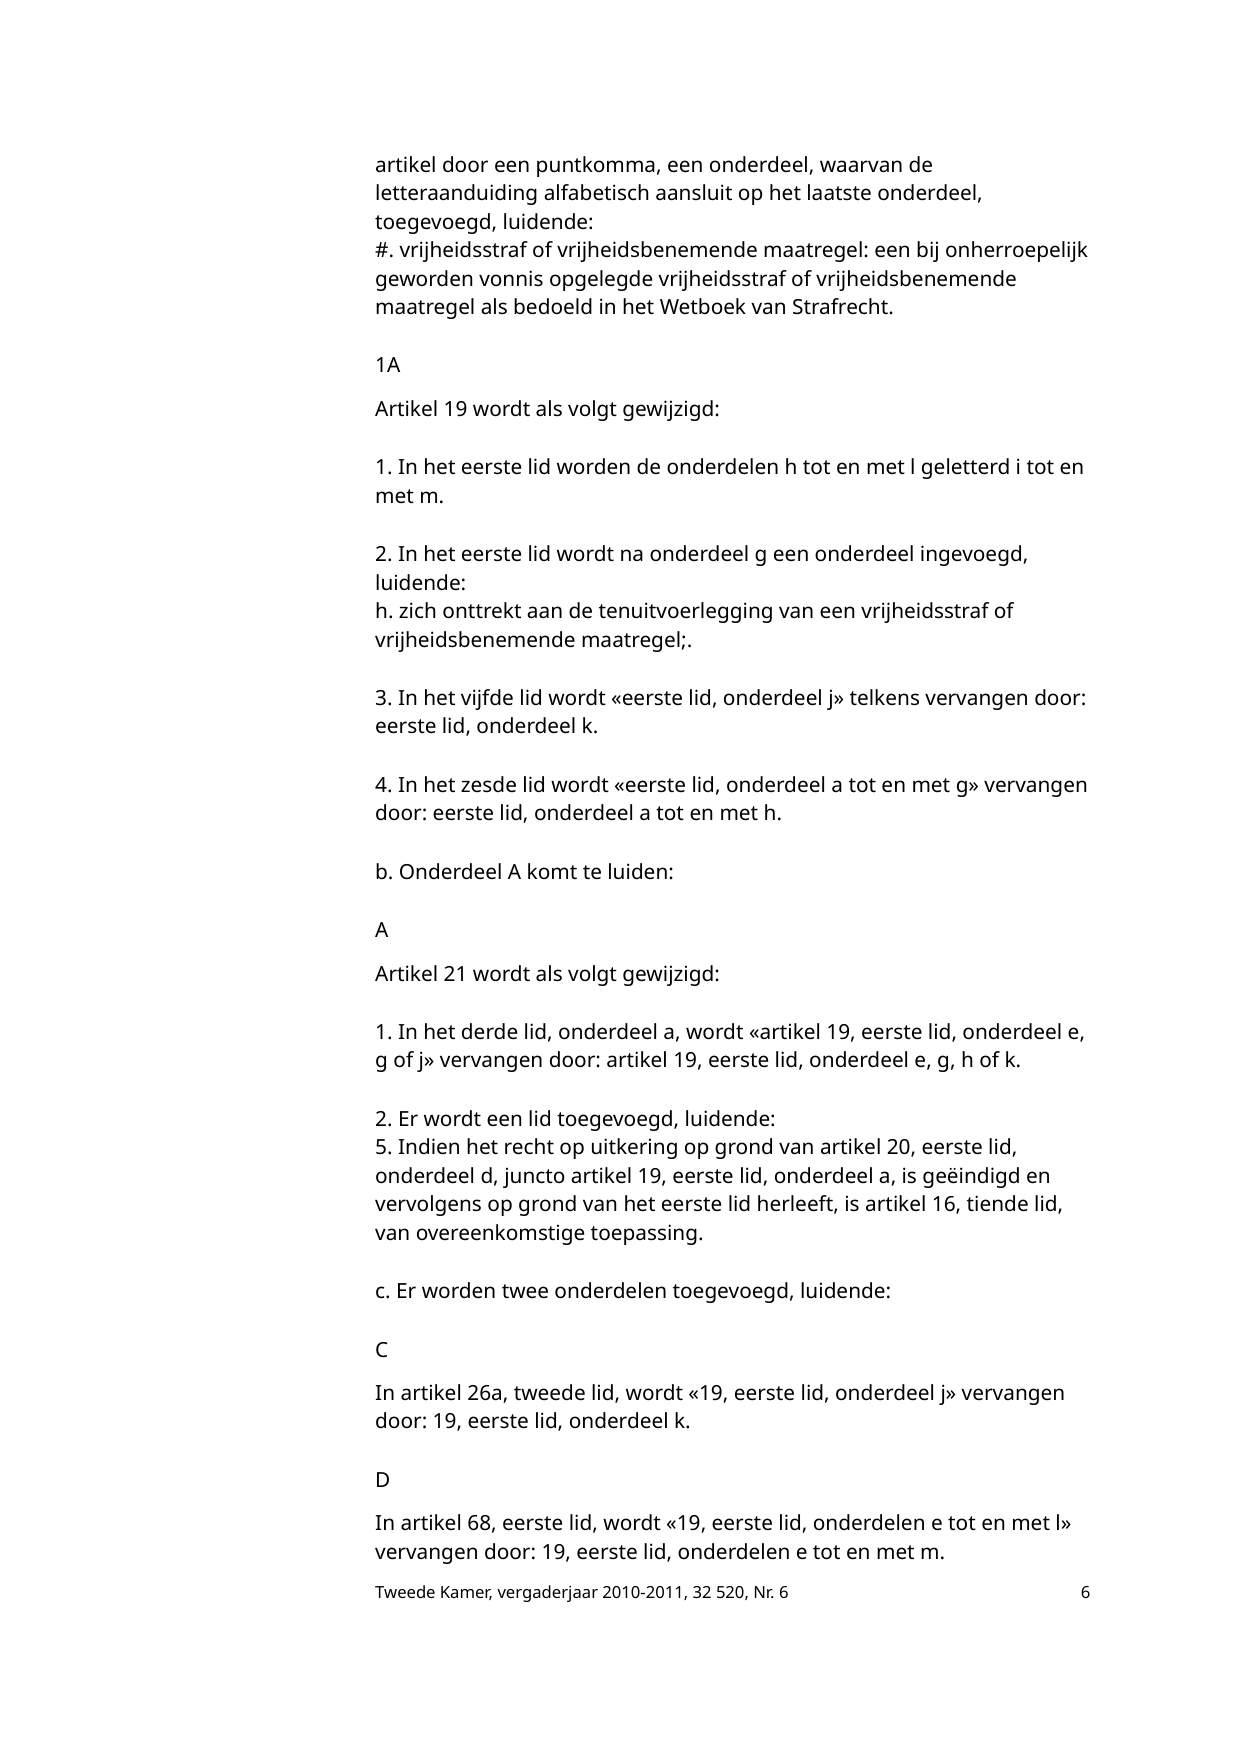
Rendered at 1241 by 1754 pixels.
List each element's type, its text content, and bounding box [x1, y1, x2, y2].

text 1. In het eerste lid worden de onderdelen h tot en met l geletterd i tot en met m. [375, 452, 1090, 509]
text In artikel 26a, tweede lid, wordt «19, eerste lid, onderdeel j» vervangen door: 19, eerste lid, onderdeel k. [375, 1378, 1090, 1435]
text 1A [375, 351, 1090, 379]
text Artikel 19 wordt als volgt gewijzigd: [375, 394, 1090, 422]
text C [375, 1335, 1090, 1363]
text 2. In het eerste lid wordt na onderdeel g een onderdeel ingevoegd, luidende: [375, 539, 1090, 596]
text c. Er worden twee onderdelen toegevoegd, luidende: [375, 1276, 1090, 1305]
text 3. In het vijfde lid wordt «eerste lid, onderdeel j» telkens vervangen door: eerste lid, onderdeel k. [375, 683, 1090, 740]
text 2. Er wordt een lid toegevoegd, luidende: [375, 1104, 1090, 1132]
text Artikel 21 wordt als volgt gewijzigd: [375, 959, 1090, 987]
text 5. Indien het recht op uitkering op grond van artikel 20, eerste lid, onderdeel d, juncto artikel 19, eerste lid, onderdeel a, is geëindigd en vervolgens op grond van het eerste lid herleeft, is artikel 16, tiende lid, van overeenkomstige toepassing. [375, 1132, 1090, 1246]
text artikel door een puntkomma, een onderdeel, waarvan de letteraanduiding alfabetisch aansluit op het laatste onderdeel, toegevoegd, luidende: [375, 150, 1090, 235]
text A [375, 915, 1090, 944]
text D [375, 1465, 1090, 1493]
text 4. In het zesde lid wordt «eerste lid, onderdeel a tot en met g» vervangen door: eerste lid, onderdeel a tot en met h. [375, 770, 1090, 827]
text b. Onderdeel A komt te luiden: [375, 857, 1090, 885]
text 1. In het derde lid, onderdeel a, wordt «artikel 19, eerste lid, onderdeel e, g of j» vervangen door: artikel 19, eerste lid, onderdeel e, g, h of k. [375, 1017, 1090, 1074]
text h. zich onttrekt aan de tenuitvoerlegging van een vrijheidsstraf of vrijheidsbenemende maatregel;. [375, 596, 1090, 653]
text #. vrijheidsstraf of vrijheidsbenemende maatregel: een bij onherroepelijk geworden vonnis opgelegde vrijheidsstraf of vrijheidsbenemende maatregel als bedoeld in het Wetboek van Strafrecht. [375, 235, 1090, 321]
text In artikel 68, eerste lid, wordt «19, eerste lid, onderdelen e tot en met l» vervangen door: 19, eerste lid, onderdelen e tot en met m. [375, 1508, 1090, 1565]
